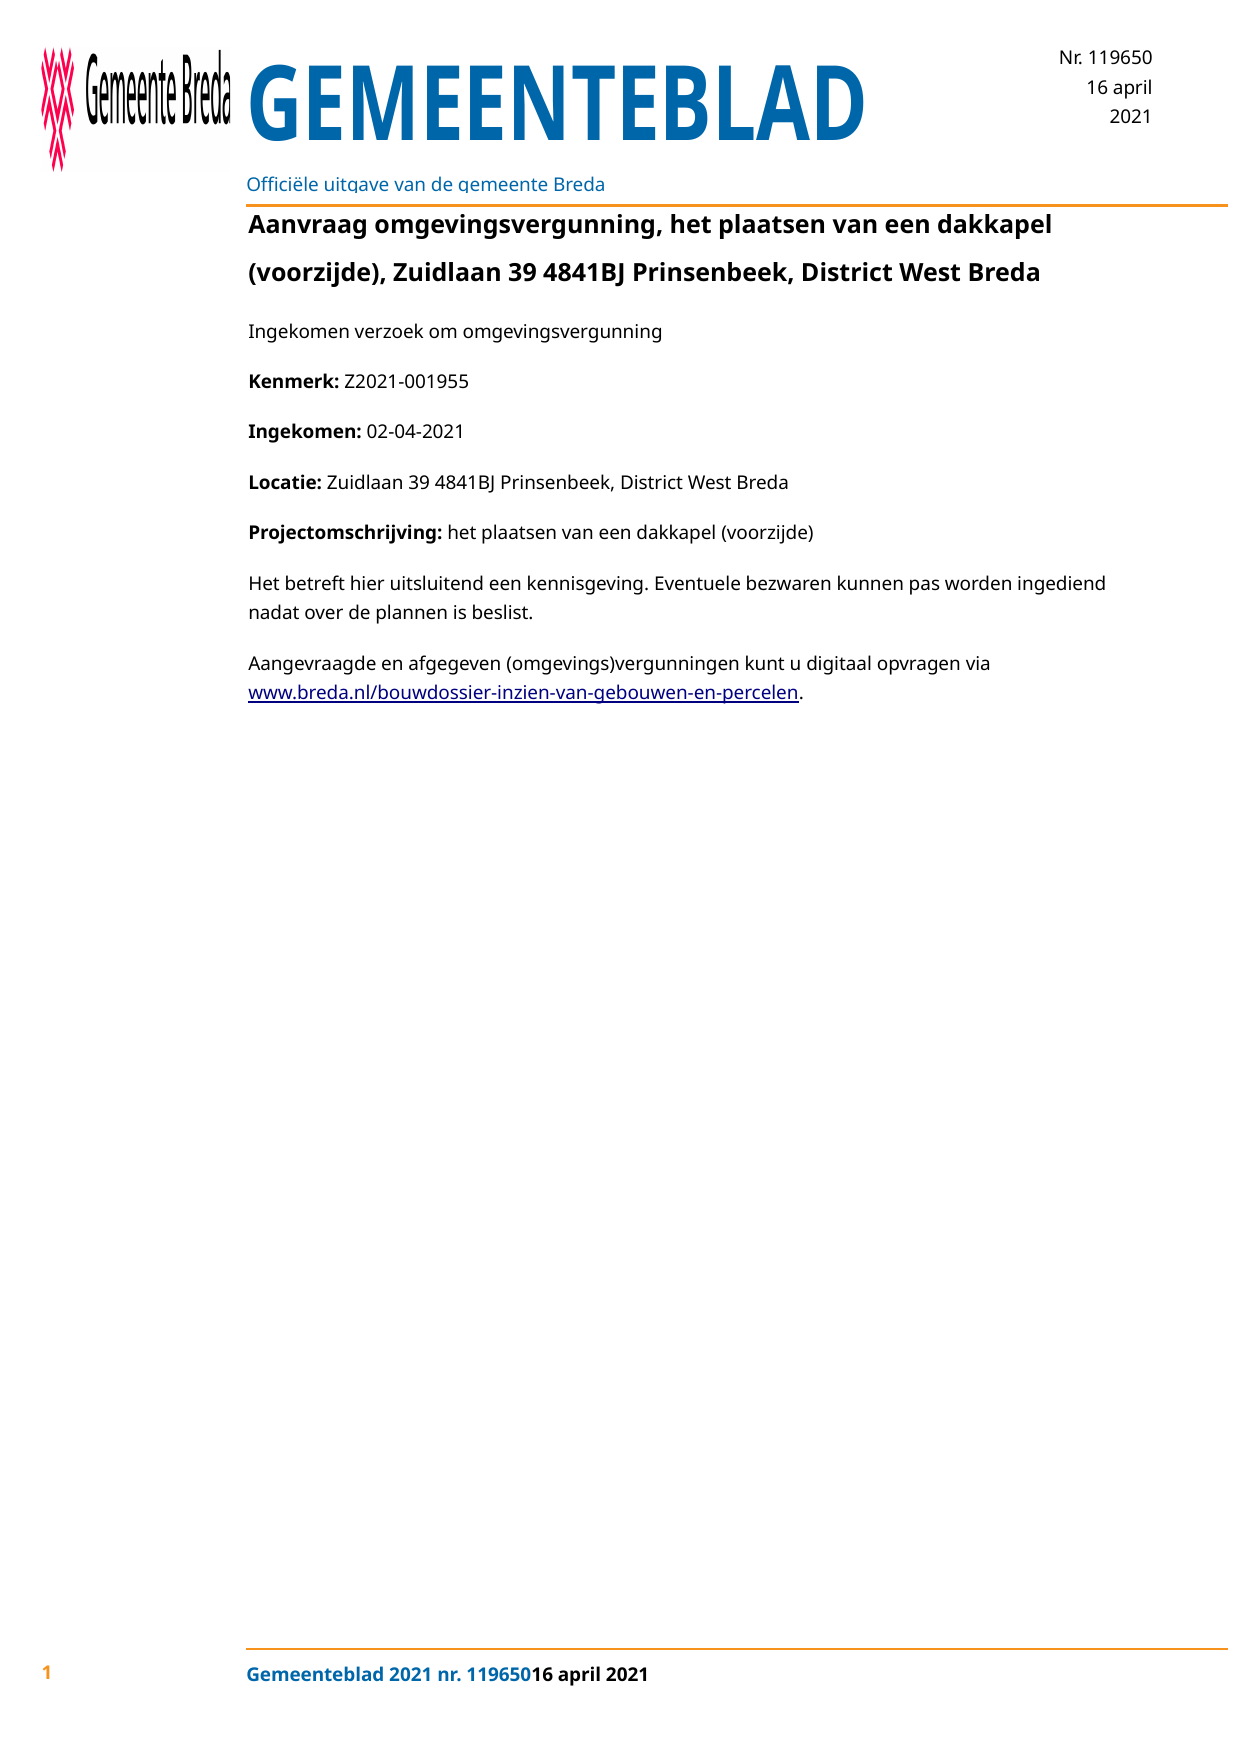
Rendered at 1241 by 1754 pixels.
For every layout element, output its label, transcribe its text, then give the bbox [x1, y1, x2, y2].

text Aanvraag omgevingsvergunning, het plaatsen van een dakkapel (voorzijde), Zuidlaan 39 4841BJ Prinsenbeek, District West Breda [248, 207, 1152, 288]
picture [41, 47, 231, 172]
text Kenmerk: Z2021-001955 [248, 368, 1152, 394]
text Ingekomen: 02-04-2021 [248, 419, 1152, 444]
text Aangevraagde en afgegeven (omgevings)vergunningen kunt u digitaal opvragen via www.breda.nl/bouwdossier-inzien-van-gebouwen-en-percelen. [248, 650, 1152, 705]
text Locatie: Zuidlaan 39 4841BJ Prinsenbeek, District West Breda [248, 469, 1152, 495]
text Projectomschrijving: het plaatsen van een dakkapel (voorzijde) [248, 519, 1152, 545]
text Het betreft hier uitsluitend een kennisgeving. Eventuele bezwaren kunnen pas worden ingediend nadat over de plannen is beslist. [248, 570, 1152, 625]
text Ingekomen verzoek om omgevingsvergunning [248, 318, 1152, 344]
